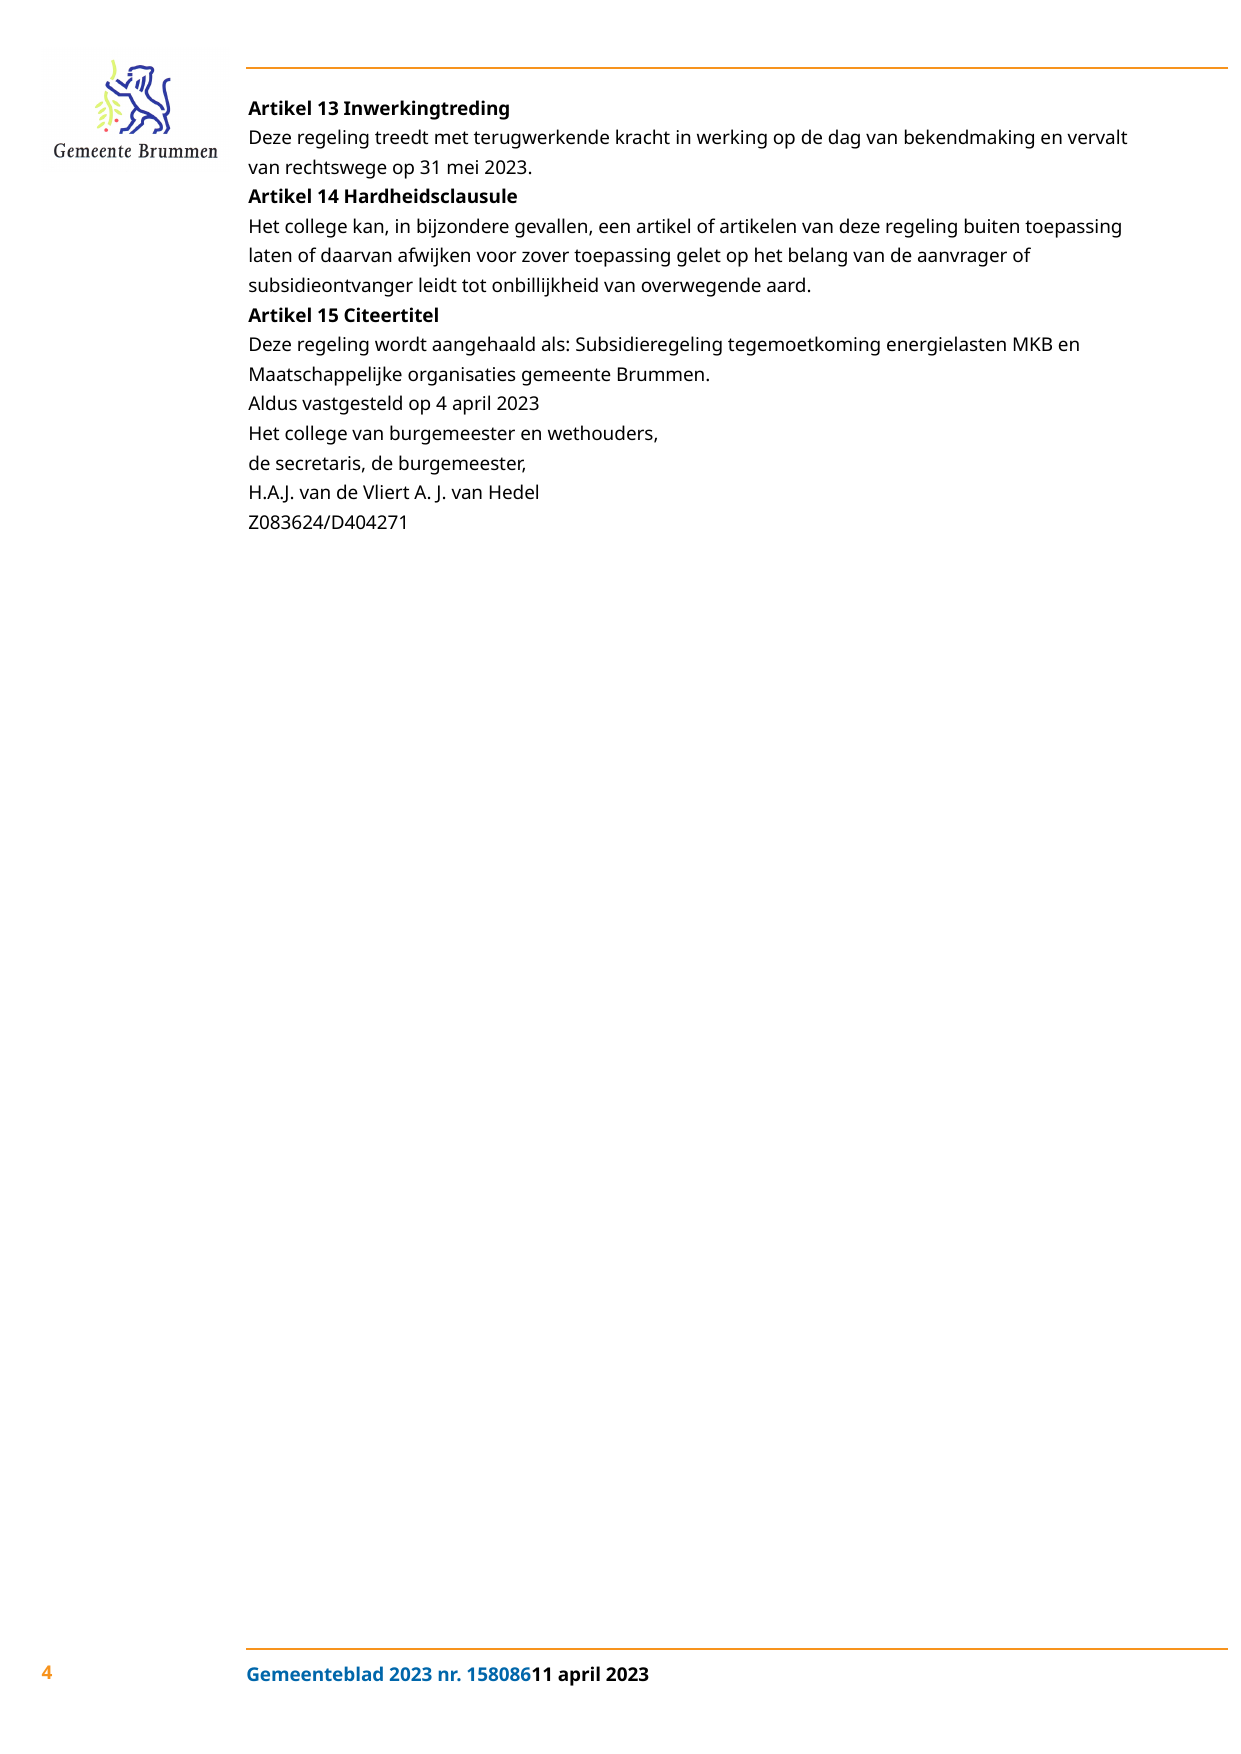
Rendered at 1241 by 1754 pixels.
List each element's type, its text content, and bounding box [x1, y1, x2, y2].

text Artikel 13 Inwerkingtreding [248, 95, 1152, 121]
text de secretaris, de burgemeester, [248, 450, 1152, 476]
text Het college van burgemeester en wethouders, [248, 420, 1152, 446]
text Deze regeling treedt met terugwerkende kracht in werking op de dag van bekendmaking en vervalt van rechtswege op 31 mei 2023. [248, 124, 1152, 180]
text Artikel 14 Hardheidsclausule [248, 183, 1152, 209]
text Het college kan, in bijzondere gevallen, een artikel of artikelen van deze regeling buiten toepassing laten of daarvan afwijken voor zover toepassing gelet op het belang van de aanvrager of subsidieontvanger leidt tot onbillijkheid van overwegende aard. [248, 213, 1152, 298]
text H.A.J. van de Vliert A. J. van Hedel [248, 479, 1152, 505]
text Z083624/D404271 [248, 509, 1152, 535]
picture [41, 47, 231, 172]
text Artikel 15 Citeertitel [248, 302, 1152, 328]
text Deze regeling wordt aangehaald als: Subsidieregeling tegemoetkoming energielasten MKB en Maatschappelijke organisaties gemeente Brummen. [248, 331, 1152, 387]
text Aldus vastgesteld op 4 april 2023 [248, 391, 1152, 416]
